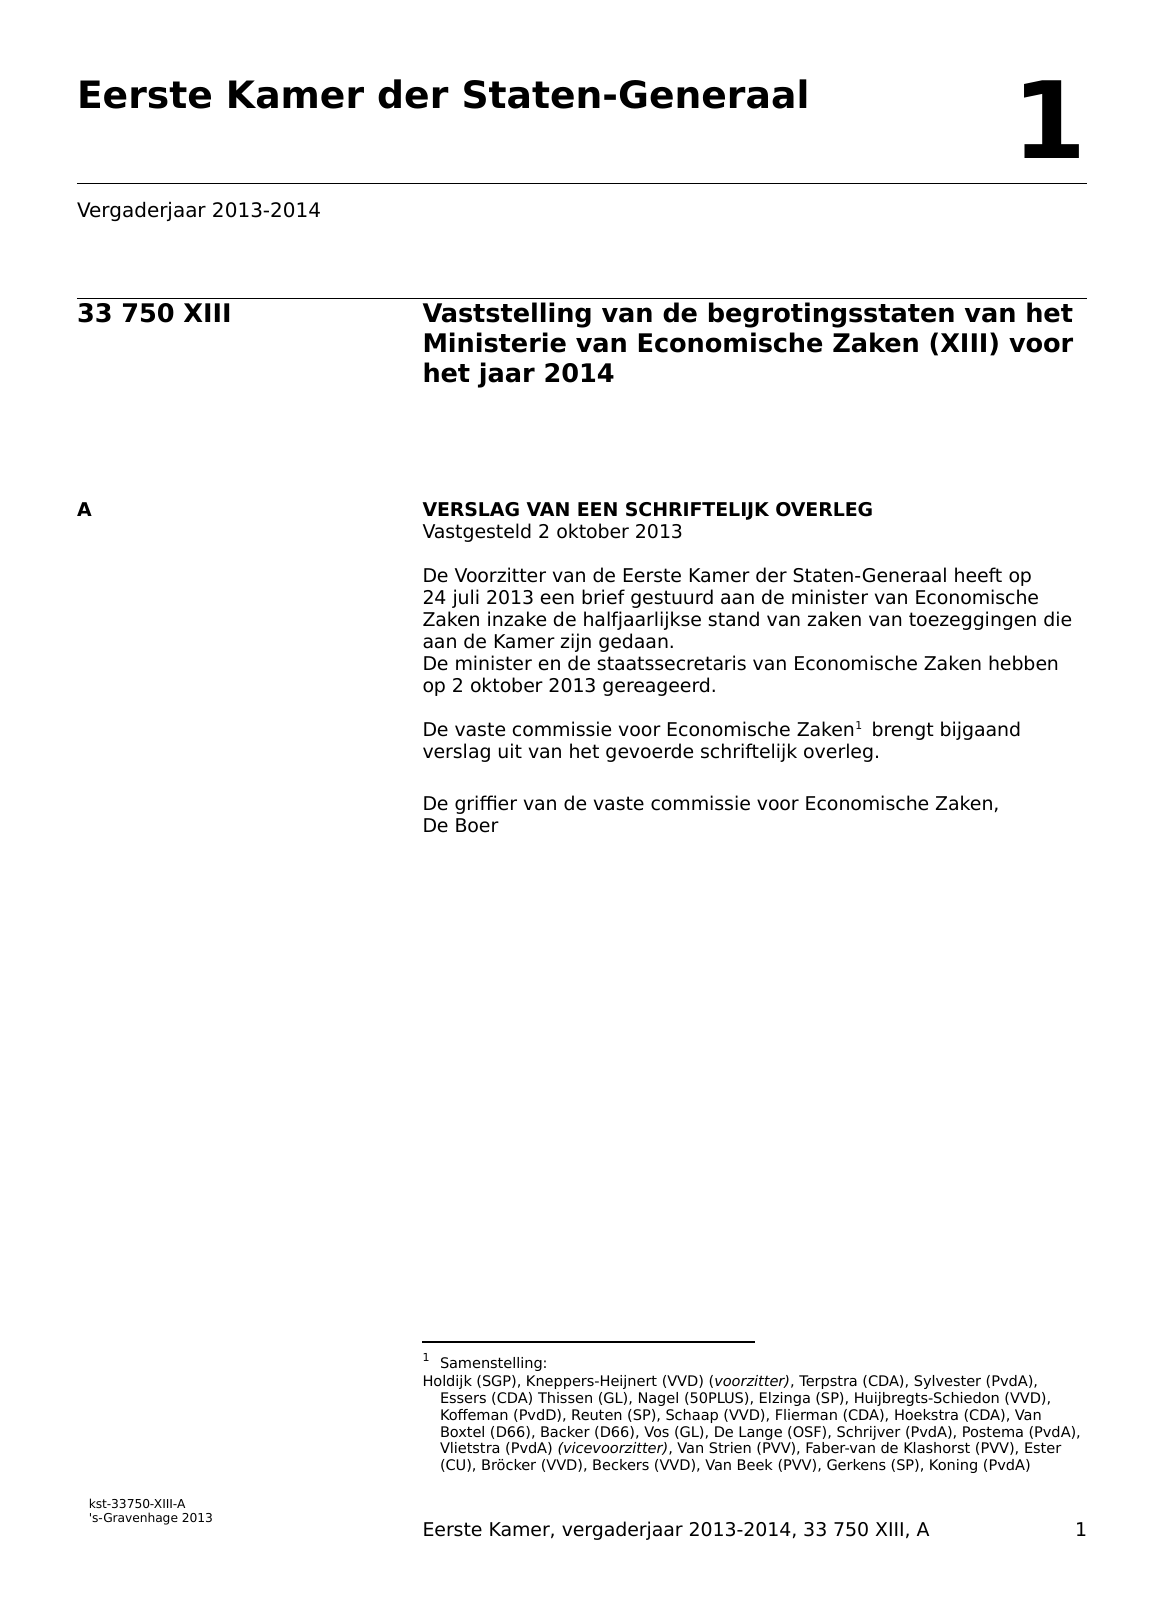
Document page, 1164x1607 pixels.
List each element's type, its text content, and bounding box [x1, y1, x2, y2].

subtitle A VERSLAG VAN EEN SCHRIFTELIJK OVERLEG [77, 499, 1087, 521]
table_cell Vergaderjaar 2013-2014 [77, 184, 1087, 298]
subtitle 33 750 XIII Vaststelling van de begrotingsstaten van het Ministerie van Economische Zaken (XIII) voor het jaar 2014 [77, 299, 1087, 388]
text Holdijk (SGP), Kneppers-Heijnert (VVD) (voorzitter), Terpstra (CDA), Sylvester (PvdA), Essers (CDA) Thissen (GL), Nagel (50PLUS), Elzinga (SP), Huijbregts-Schiedon (VVD), Koffeman (PvdD), Reuten (SP), Schaap (VVD), Flierman (CDA), Hoekstra (CDA), Van Boxtel (D66), Backer (D66), Vos (GL), De Lange (OSF), Schrijver (PvdA), Postema (PvdA), Vlietstra (PvdA) (vicevoorzitter), Van Strien (PVV), Faber-van de Klashorst (PVV), Ester (CU), Bröcker (VVD), Beckers (VVD), Van Beek (PVV), Gerkens (SP), Koning (PvdA) [422, 1373, 1087, 1474]
text De Voorzitter van de Eerste Kamer der Staten-Generaal heeft op 24 juli 2013 een brief gestuurd aan de minister van Economische Zaken inzake de halfjaarlijkse stand van zaken van toezeggingen die aan de Kamer zijn gedaan. [422, 565, 1087, 653]
text De griffier van de vaste commissie voor Economische Zaken, De Boer [422, 793, 1087, 837]
text De vaste commissie voor Economische Zaken brengt bijgaand verslag uit van het gevoerde schriftelijk overleg. [422, 719, 1087, 763]
text Samenstelling: [422, 1351, 1087, 1373]
table_header 1 [886, 59, 1087, 183]
text 's-Gravenhage 2013 [88, 1511, 323, 1525]
text De minister en de staatssecretaris van Economische Zaken hebben op 2 oktober 2013 gereageerd. [422, 653, 1087, 697]
text kst-33750-XIII-A [88, 1497, 323, 1511]
table_header Eerste Kamer der Staten-Generaal [77, 59, 886, 183]
text Vastgesteld 2 oktober 2013 [422, 521, 1087, 543]
